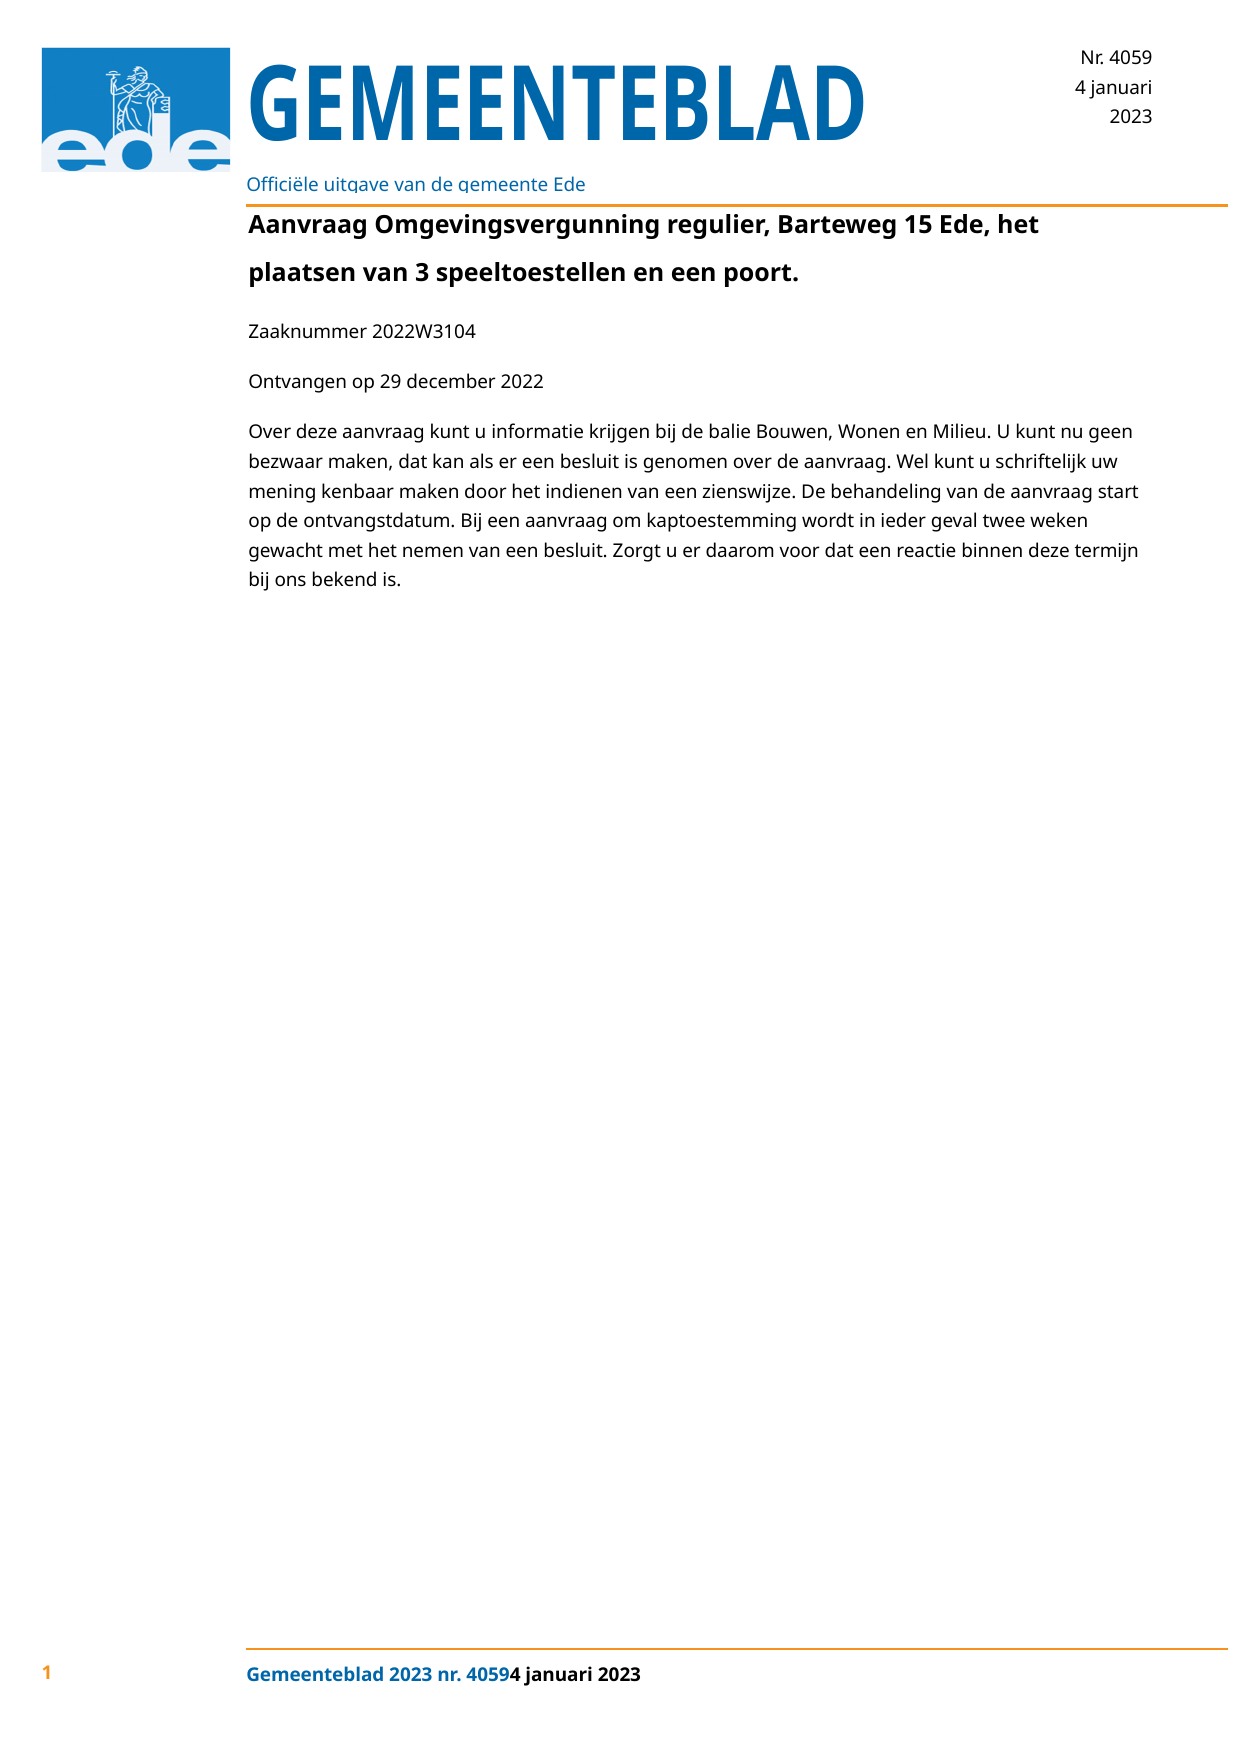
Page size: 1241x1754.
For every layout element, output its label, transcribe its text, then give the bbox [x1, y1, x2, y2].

text Zaaknummer 2022W3104 [248, 318, 1152, 344]
text Over deze aanvraag kunt u informatie krijgen bij de balie Bouwen, Wonen en Milieu. U kunt nu geen bezwaar maken, dat kan als er een besluit is genomen over de aanvraag. Wel kunt u schriftelijk uw mening kenbaar maken door het indienen van een zienswijze. De behandeling van de aanvraag start op de ontvangstdatum. Bij een aanvraag om kaptoestemming wordt in ieder geval twee weken gewacht met het nemen van een besluit. Zorgt u er daarom voor dat een reactie binnen deze termijn bij ons bekend is. [248, 419, 1152, 592]
text Ontvangen op 29 december 2022 [248, 368, 1152, 394]
picture [41, 47, 231, 172]
text Aanvraag Omgevingsvergunning regulier, Barteweg 15 Ede, het plaatsen van 3 speeltoestellen en een poort. [248, 207, 1152, 288]
